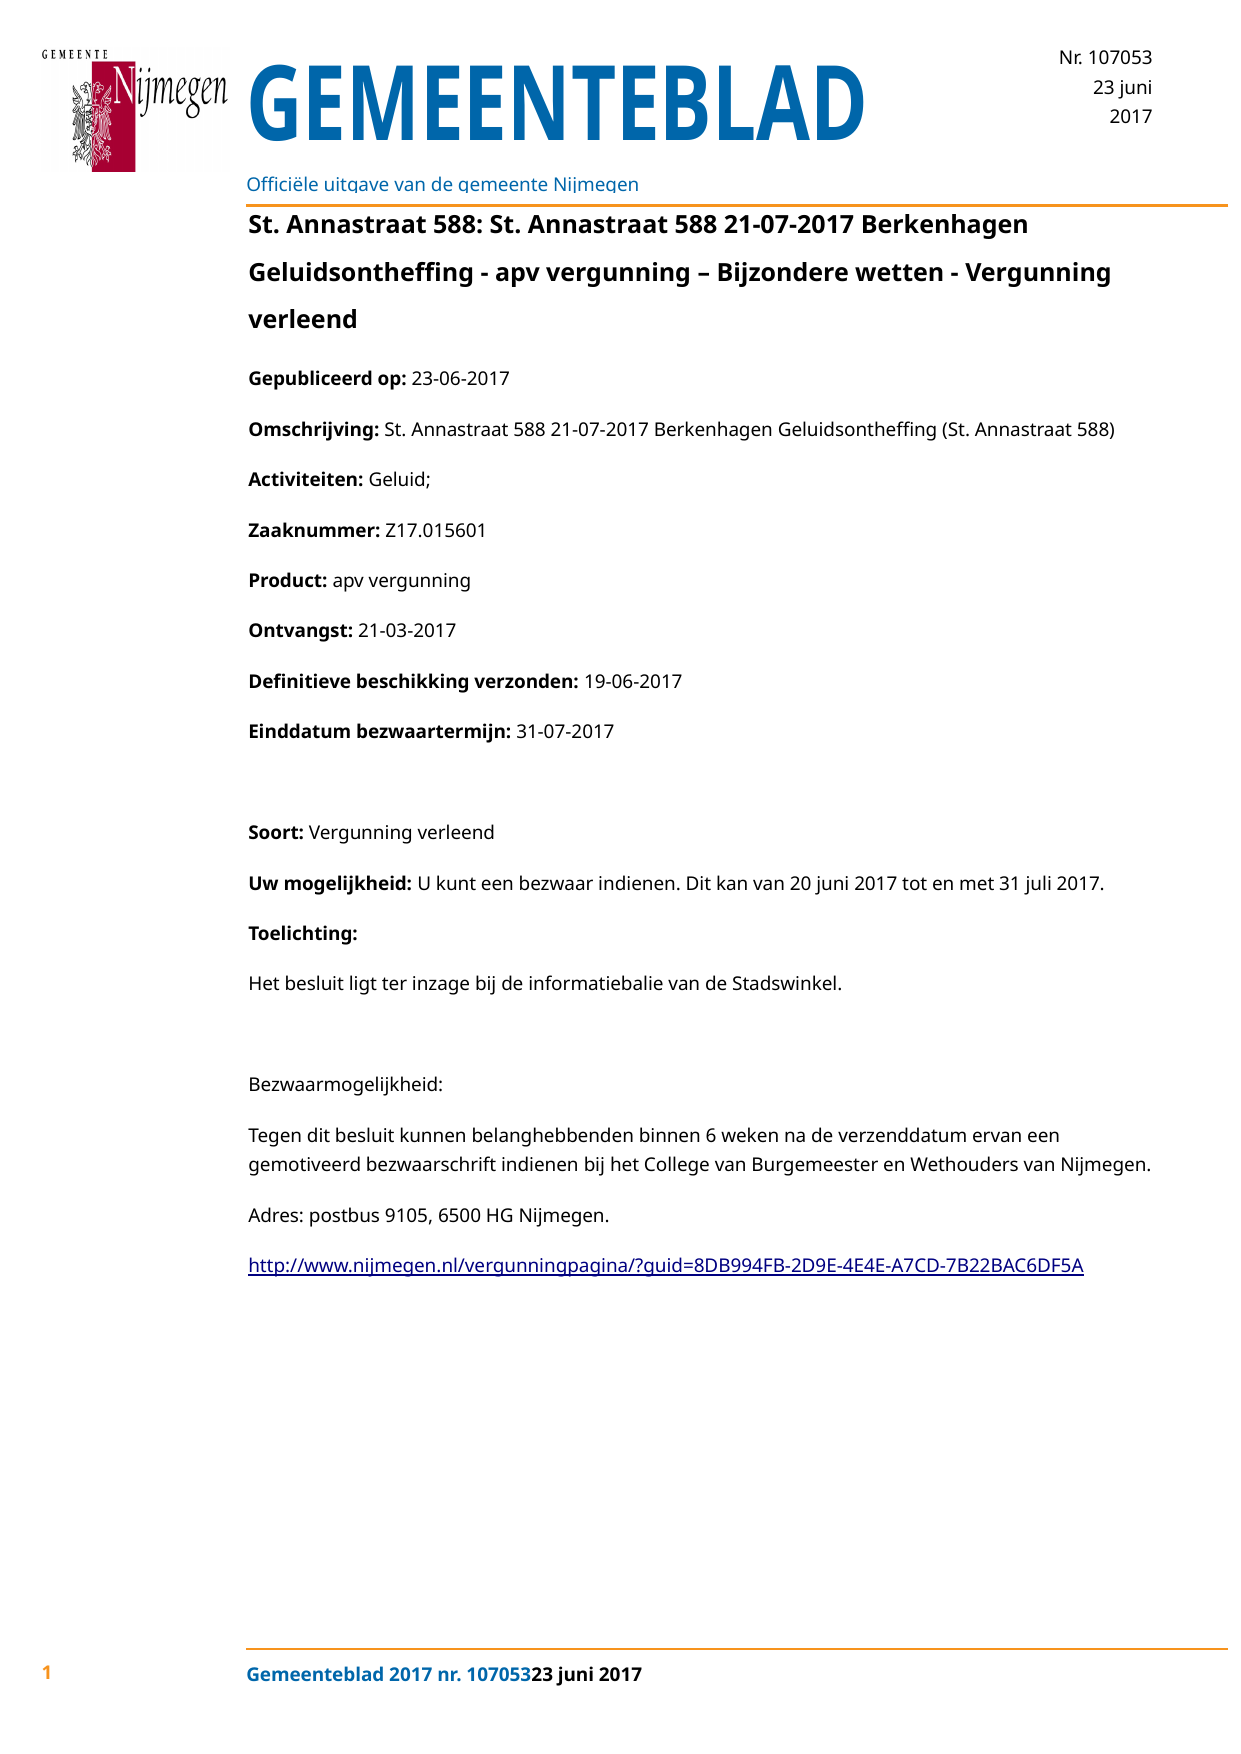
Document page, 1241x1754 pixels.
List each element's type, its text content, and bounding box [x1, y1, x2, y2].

text St. Annastraat 588: St. Annastraat 588 21-07-2017 Berkenhagen Geluidsontheffing - apv vergunning – Bijzondere wetten - Vergunning verleend [248, 207, 1152, 336]
text Gepubliceerd op: 23-06-2017 [248, 366, 1152, 391]
text Product: apv vergunning [248, 567, 1152, 593]
text Zaaknummer: Z17.015601 [248, 517, 1152, 542]
text Het besluit ligt ter inzage bij de informatiebalie van de Stadswinkel. [248, 971, 1152, 996]
text Adres: postbus 9105, 6500 HG Nijmegen. [248, 1202, 1152, 1227]
picture [41, 47, 231, 172]
text Einddatum bezwaartermijn: 31-07-2017 [248, 718, 1152, 744]
text Activiteiten: Geluid; [248, 466, 1152, 492]
text Uw mogelijkheid: U kunt een bezwaar indienen. Dit kan van 20 juni 2017 tot en met 31 juli 2017. [248, 870, 1152, 895]
text Bezwaarmogelijkheid: [248, 1071, 1152, 1097]
text Ontvangst: 21-03-2017 [248, 618, 1152, 643]
text Toelichting: [248, 920, 1152, 946]
text Definitieve beschikking verzonden: 19-06-2017 [248, 668, 1152, 694]
text Soort: Vergunning verleend [248, 819, 1152, 845]
text Omschrijving: St. Annastraat 588 21-07-2017 Berkenhagen Geluidsontheffing (St. Annastraat 588) [248, 416, 1152, 442]
text http://www.nijmegen.nl/vergunningpagina/?guid=8DB994FB-2D9E-4E4E-A7CD-7B22BAC6DF5A [248, 1252, 1152, 1278]
text Tegen dit besluit kunnen belanghebbenden binnen 6 weken na de verzenddatum ervan een gemotiveerd bezwaarschrift indienen bij het College van Burgemeester en Wethouders van Nijmegen. [248, 1122, 1152, 1177]
